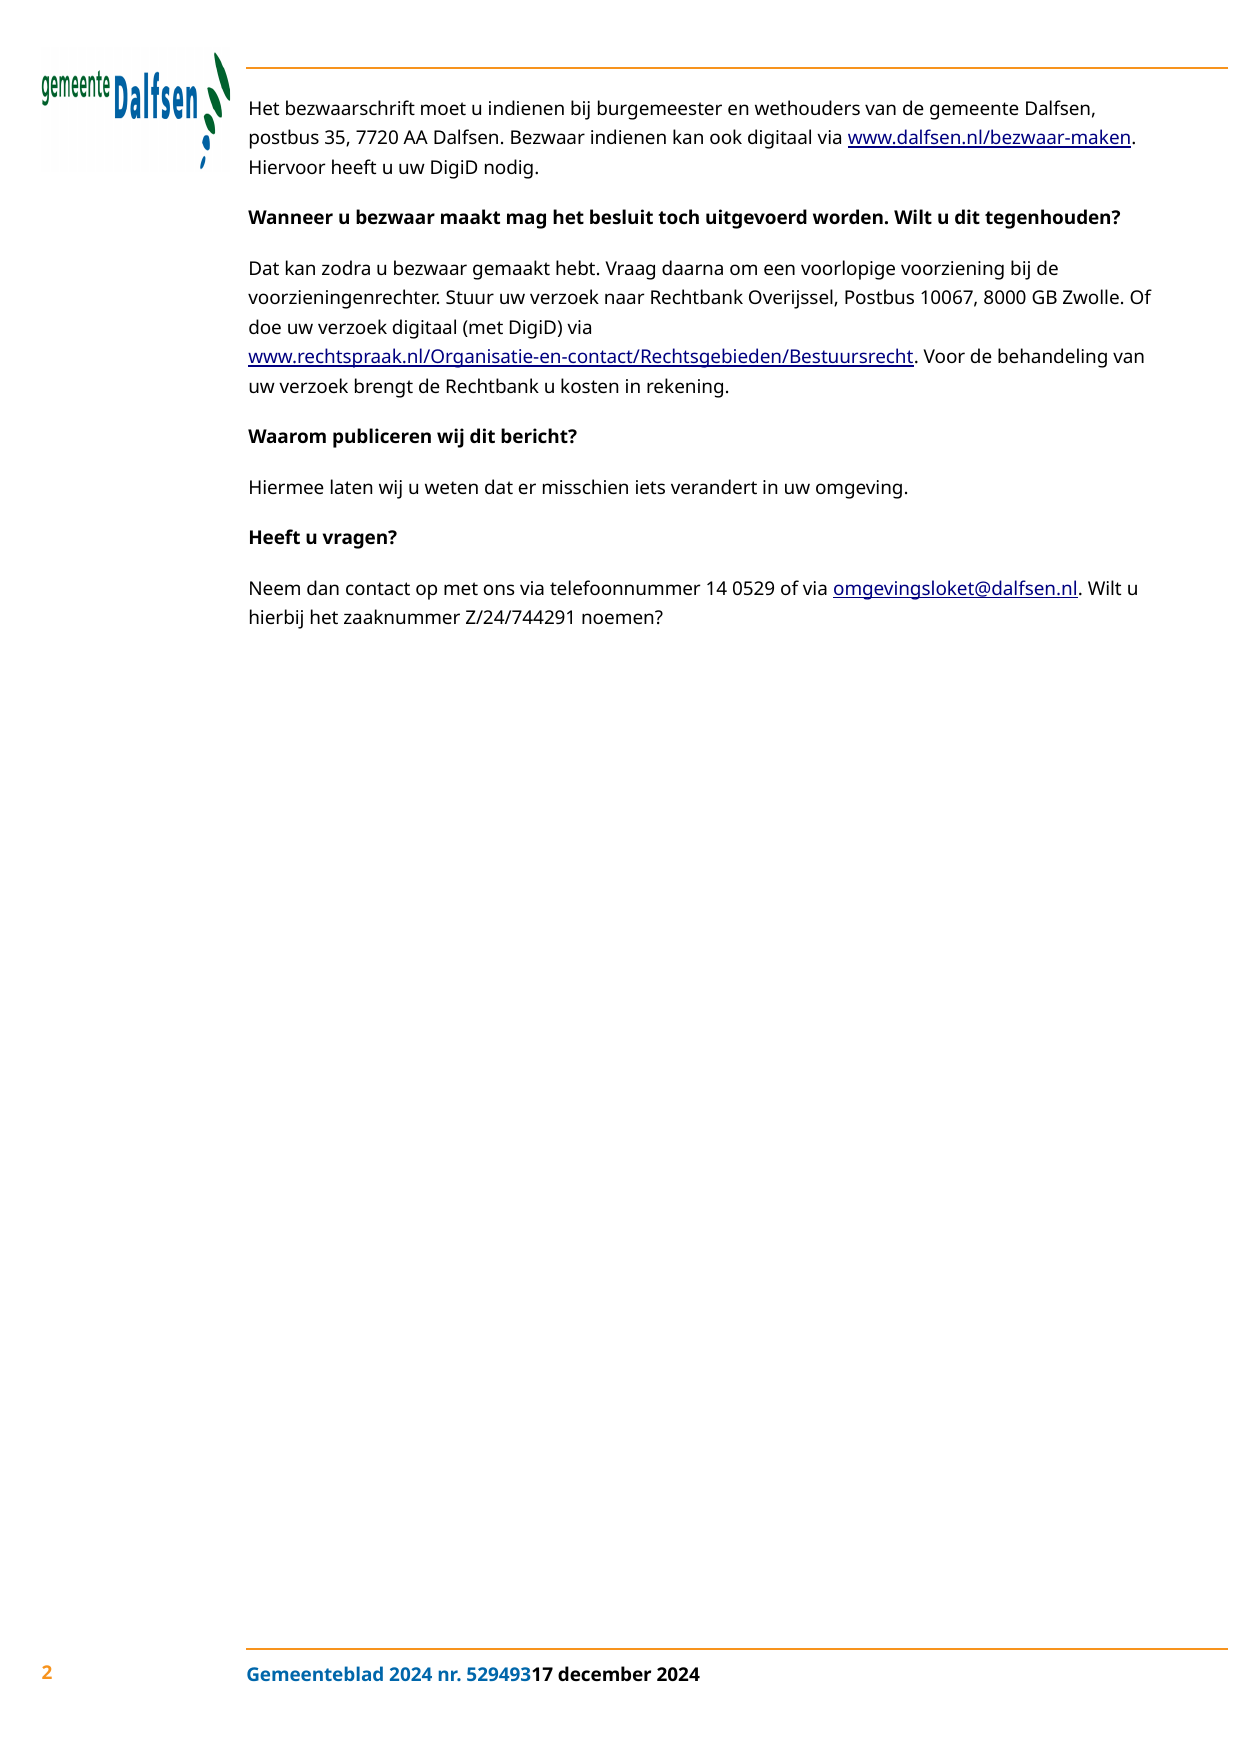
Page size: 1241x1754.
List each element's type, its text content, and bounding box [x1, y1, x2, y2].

text Dat kan zodra u bezwaar gemaakt hebt. Vraag daarna om een voorlopige voorziening bij de voorzieningenrechter. Stuur uw verzoek naar Rechtbank Overijssel, Postbus 10067, 8000 GB Zwolle. Of doe uw verzoek digitaal (met DigiD) via www.rechtspraak.nl/Organisatie-en-contact/Rechtsgebieden/Bestuursrecht. Voor de behandeling van uw verzoek brengt de Rechtbank u kosten in rekening. [248, 255, 1152, 399]
text Neem dan contact op met ons via telefoonnummer 14 0529 of via omgevingsloket@dalfsen.nl. Wilt u hierbij het zaaknummer Z/24/744291 noemen? [248, 575, 1152, 630]
text Waarom publiceren wij dit bericht? [248, 423, 1152, 449]
text Het bezwaarschrift moet u indienen bij burgemeester en wethouders van de gemeente Dalfsen, postbus 35, 7720 AA Dalfsen. Bezwaar indienen kan ook digitaal via www.dalfsen.nl/bezwaar-maken. Hiervoor heeft u uw DigiD nodig. [248, 95, 1152, 180]
picture [41, 47, 231, 172]
text Wanneer u bezwaar maakt mag het besluit toch uitgevoerd worden. Wilt u dit tegenhouden? [248, 204, 1152, 230]
text Heeft u vragen? [248, 524, 1152, 550]
text Hiermee laten wij u weten dat er misschien iets verandert in uw omgeving. [248, 474, 1152, 500]
